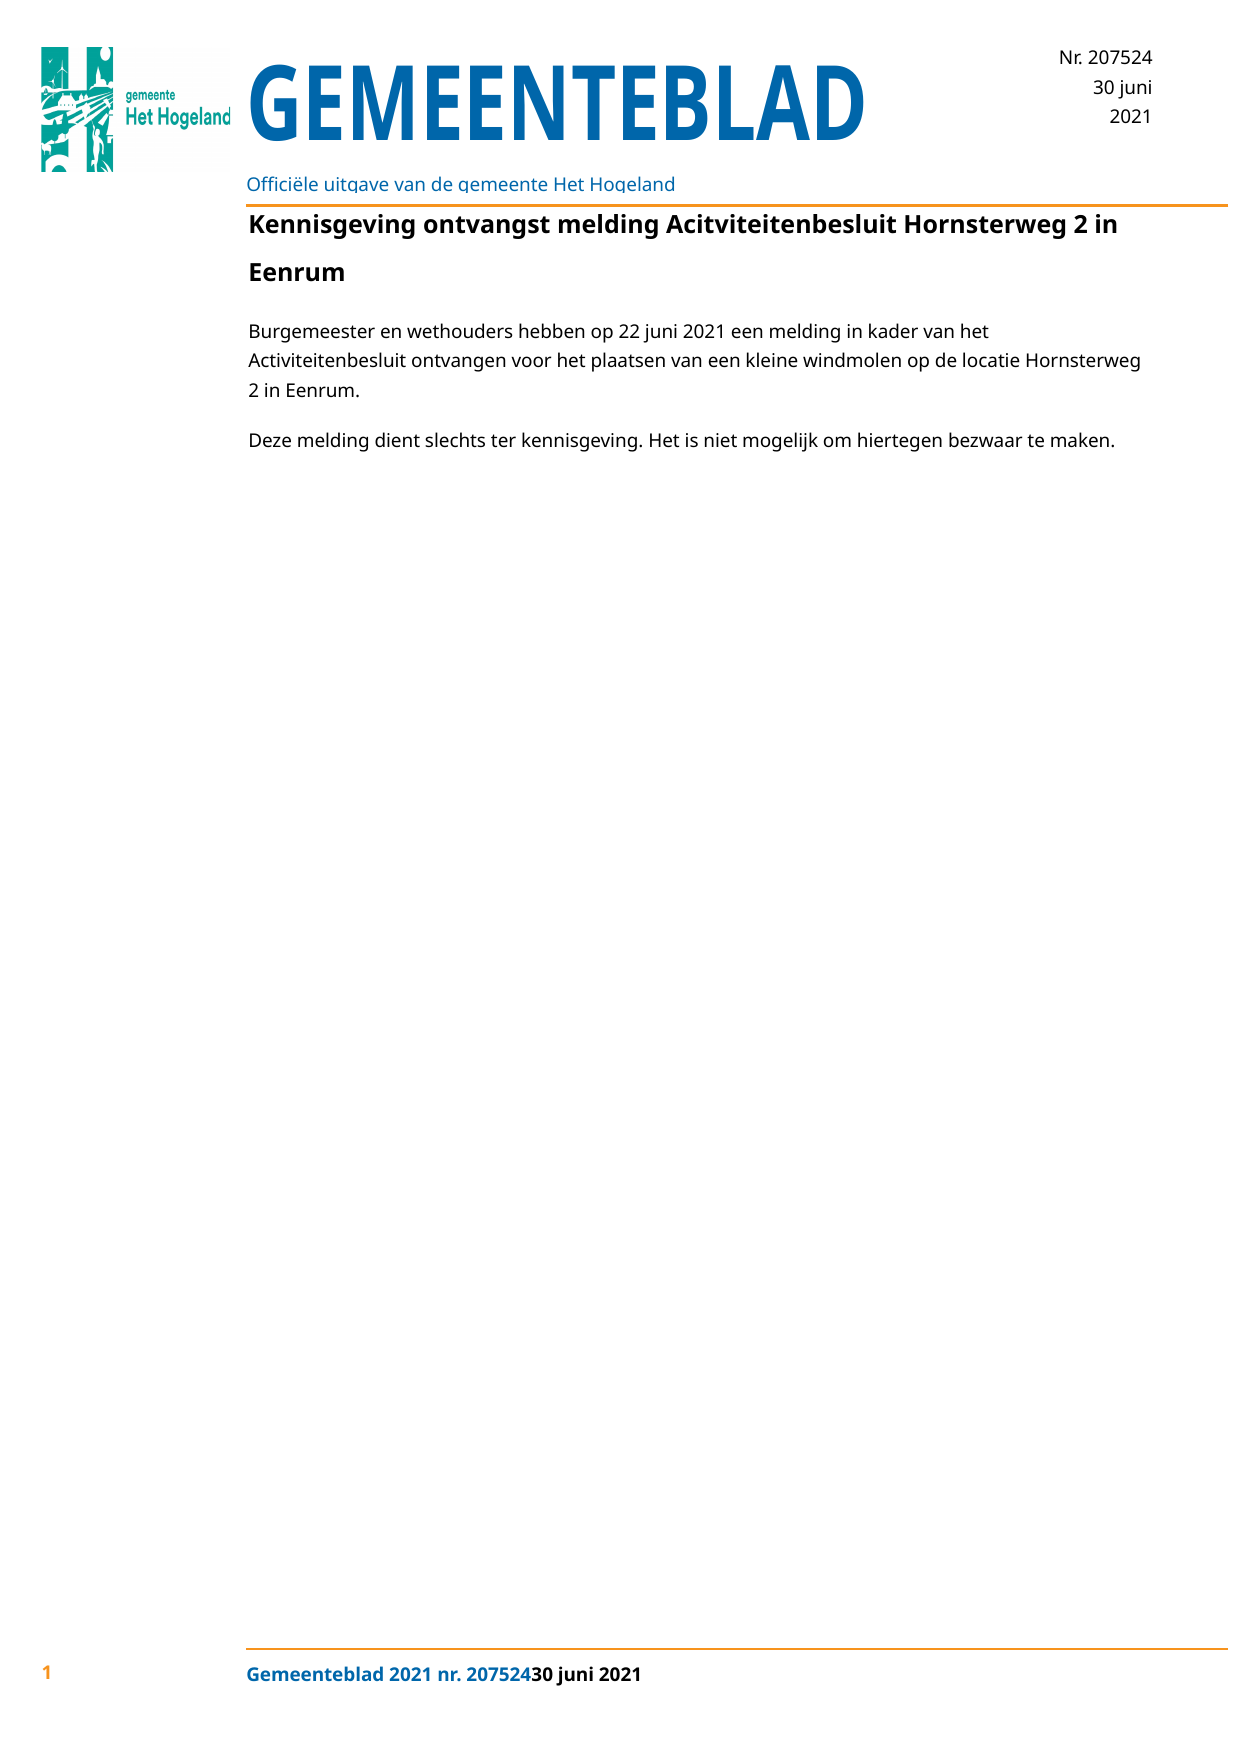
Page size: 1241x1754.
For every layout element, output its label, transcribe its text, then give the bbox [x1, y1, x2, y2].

text Kennisgeving ontvangst melding Acitviteitenbesluit Hornsterweg 2 in Eenrum [248, 207, 1152, 288]
text Deze melding dient slechts ter kennisgeving. Het is niet mogelijk om hiertegen bezwaar te maken. [248, 427, 1152, 453]
text Burgemeester en wethouders hebben op 22 juni 2021 een melding in kader van het Activiteitenbesluit ontvangen voor het plaatsen van een kleine windmolen op de locatie Hornsterweg 2 in Eenrum. [248, 318, 1152, 403]
picture [41, 47, 231, 172]
